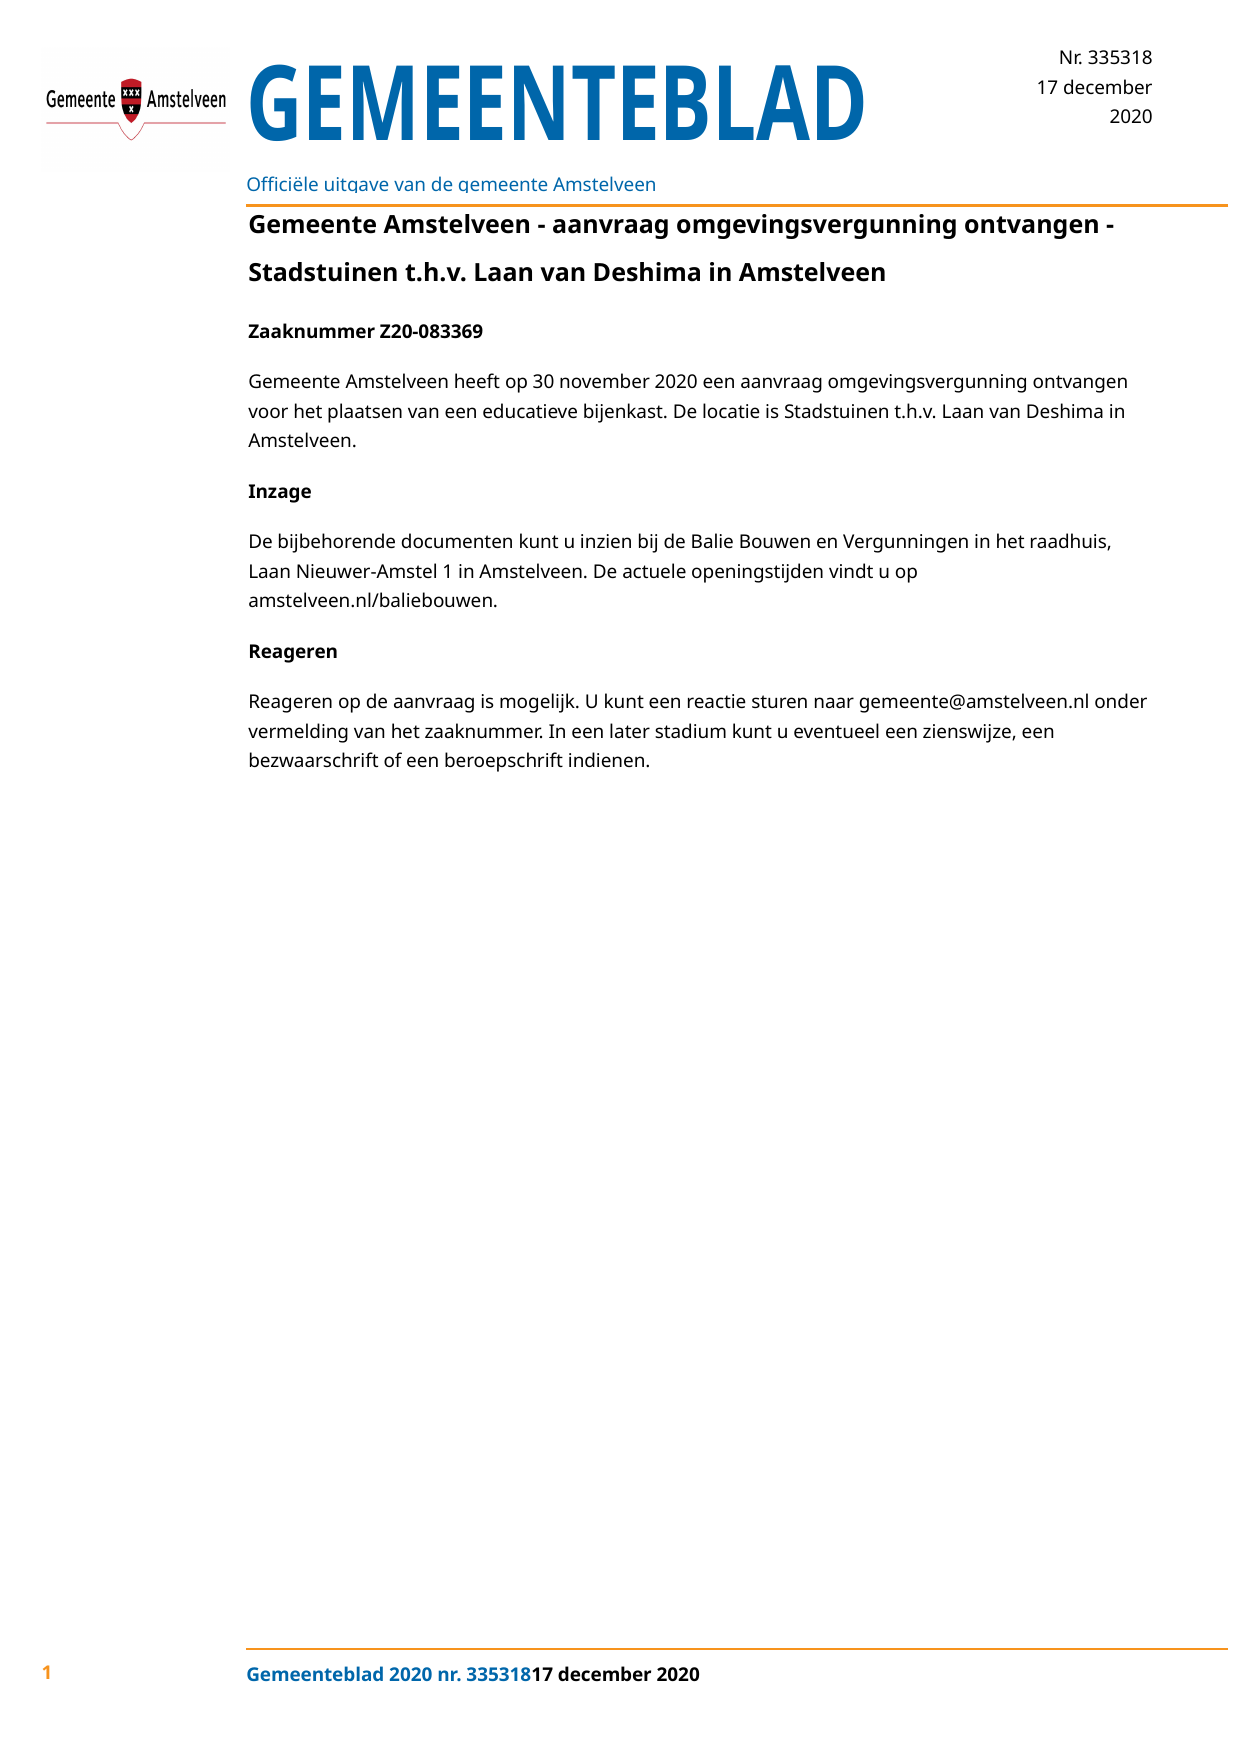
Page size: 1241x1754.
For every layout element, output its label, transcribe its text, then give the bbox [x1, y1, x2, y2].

text Reageren op de aanvraag is mogelijk. U kunt een reactie sturen naar gemeente@amstelveen.nl onder vermelding van het zaaknummer. In een later stadium kunt u eventueel een zienswijze, een bezwaarschrift of een beroepschrift indienen. [248, 688, 1152, 773]
picture [41, 47, 231, 172]
text Inzage [248, 478, 1152, 504]
text Gemeente Amstelveen heeft op 30 november 2020 een aanvraag omgevingsvergunning ontvangen voor het plaatsen van een educatieve bijenkast. De locatie is Stadstuinen t.h.v. Laan van Deshima in Amstelveen. [248, 368, 1152, 453]
text Zaaknummer Z20-083369 [248, 318, 1152, 344]
text Gemeente Amstelveen - aanvraag omgevingsvergunning ontvangen - Stadstuinen t.h.v. Laan van Deshima in Amstelveen [248, 207, 1152, 288]
text Reageren [248, 638, 1152, 664]
text De bijbehorende documenten kunt u inzien bij de Balie Bouwen en Vergunningen in het raadhuis, Laan Nieuwer-Amstel 1 in Amstelveen. De actuele openingstijden vindt u op amstelveen.nl/baliebouwen. [248, 528, 1152, 613]
